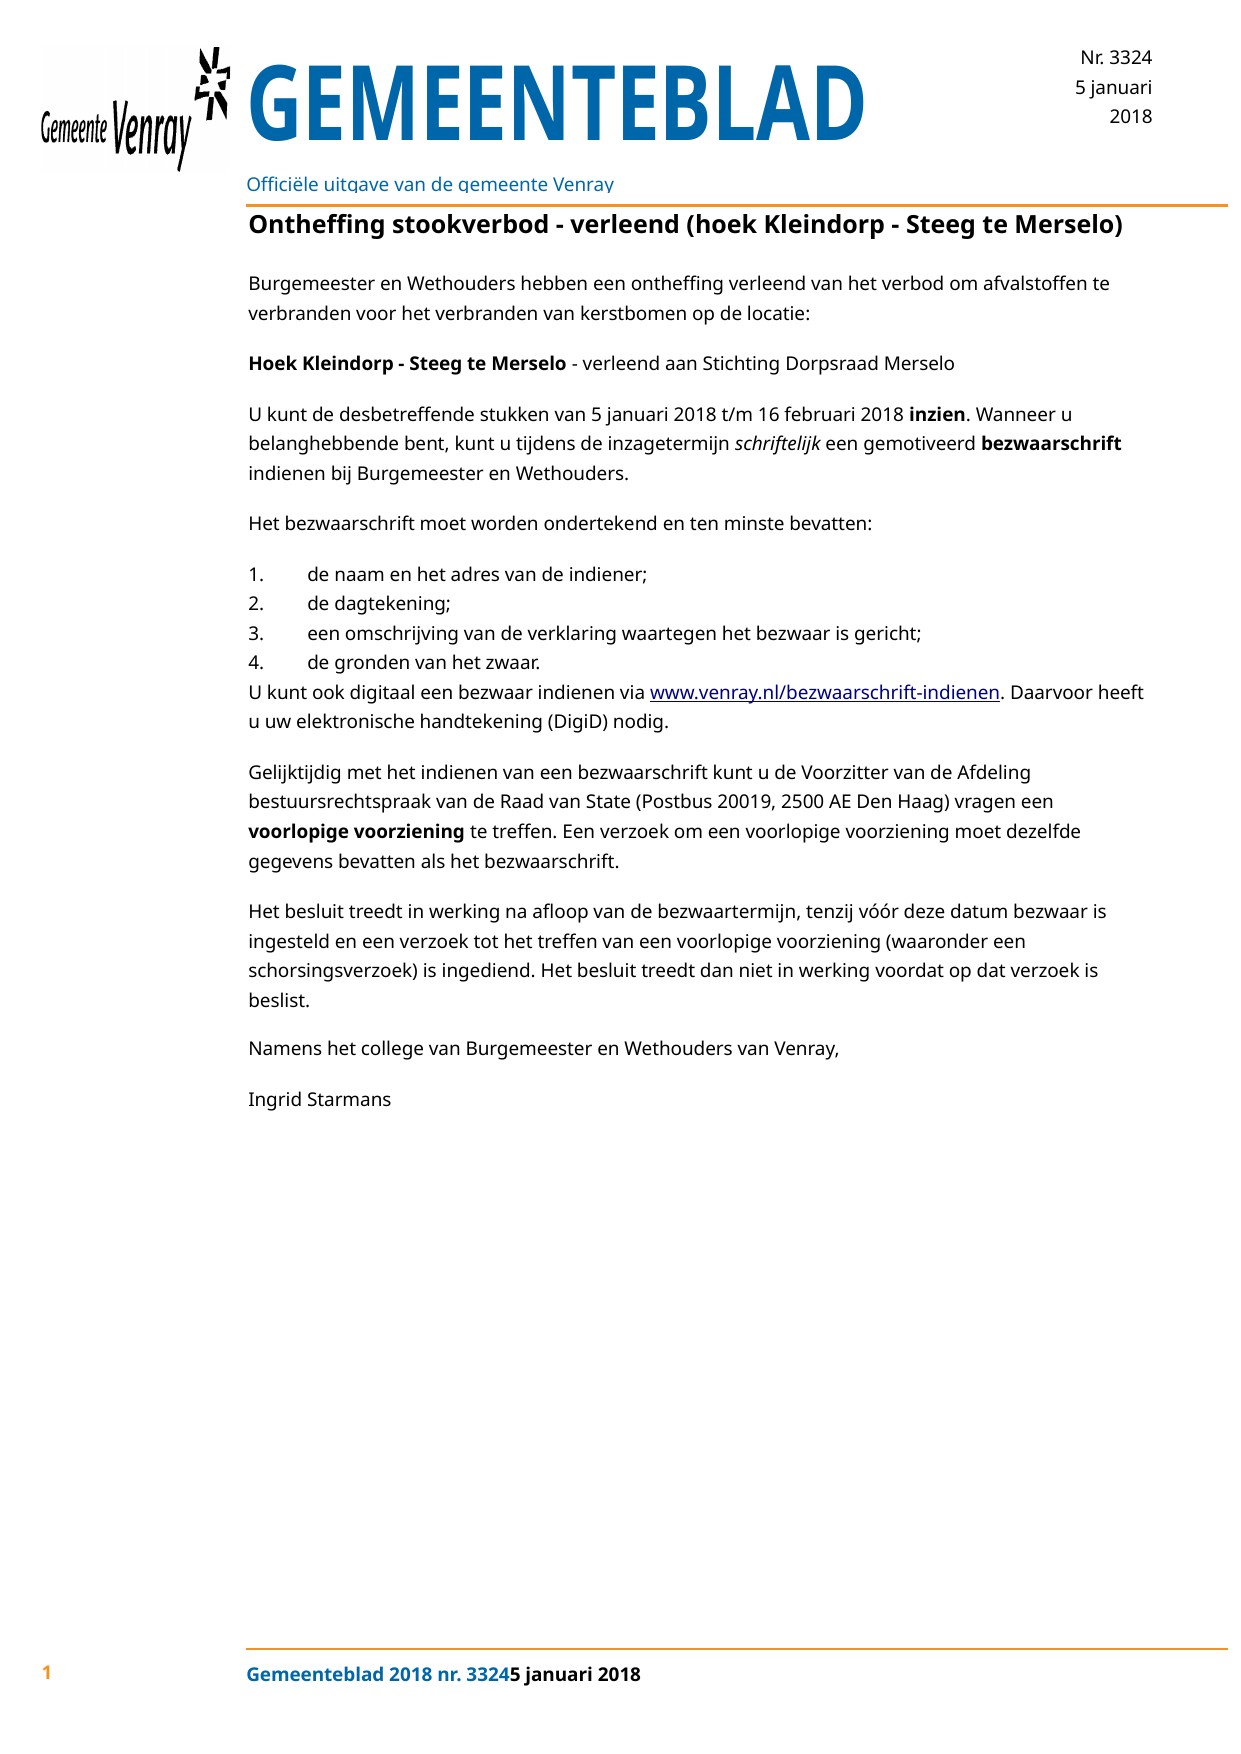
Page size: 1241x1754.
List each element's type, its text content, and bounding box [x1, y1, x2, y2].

text Ontheffing stookverbod - verleend (hoek Kleindorp - Steeg te Merselo) [248, 207, 1152, 241]
text Het bezwaarschrift moet worden ondertekend en ten minste bevatten: [248, 510, 1152, 536]
list de dagtekening; [248, 590, 1152, 616]
list de gronden van het zwaar. [248, 649, 1152, 675]
text Ingrid Starmans [248, 1086, 1152, 1112]
list een omschrijving van de verklaring waartegen het bezwaar is gericht; [248, 620, 1152, 646]
text Burgemeester en Wethouders hebben een ontheffing verleend van het verbod om afvalstoffen te verbranden voor het verbranden van kerstbomen op de locatie: [248, 270, 1152, 326]
text Gelijktijdig met het indienen van een bezwaarschrift kunt u de Voorzitter van de Afdeling bestuursrechtspraak van de Raad van State (Postbus 20019, 2500 AE Den Haag) vragen een voorlopige voorziening te treffen. Een verzoek om een voorlopige voorziening moet dezelfde gegevens bevatten als het bezwaarschrift. [248, 759, 1152, 873]
text Hoek Kleindorp - Steeg te Merselo - verleend aan Stichting Dorpsraad Merselo [248, 350, 1152, 376]
text U kunt de desbetreffende stukken van 5 januari 2018 t/m 16 februari 2018 inzien. Wanneer u belanghebbende bent, kunt u tijdens de inzagetermijn schriftelijk een gemotiveerd bezwaarschrift indienen bij Burgemeester en Wethouders. [248, 401, 1152, 486]
text U kunt ook digitaal een bezwaar indienen via www.venray.nl/bezwaarschrift-indienen. Daarvoor heeft u uw elektronische handtekening (DigiD) nodig. [248, 679, 1152, 734]
list de naam en het adres van de indiener; [248, 561, 1152, 586]
picture [41, 47, 231, 172]
text Namens het college van Burgemeester en Wethouders van Venray, [248, 1035, 1152, 1061]
text Het besluit treedt in werking na afloop van de bezwaartermijn, tenzij vóór deze datum bezwaar is ingesteld en een verzoek tot het treffen van een voorlopige voorziening (waaronder een schorsingsverzoek) is ingediend. Het besluit treedt dan niet in werking voordat op dat verzoek is beslist. [248, 898, 1152, 1013]
